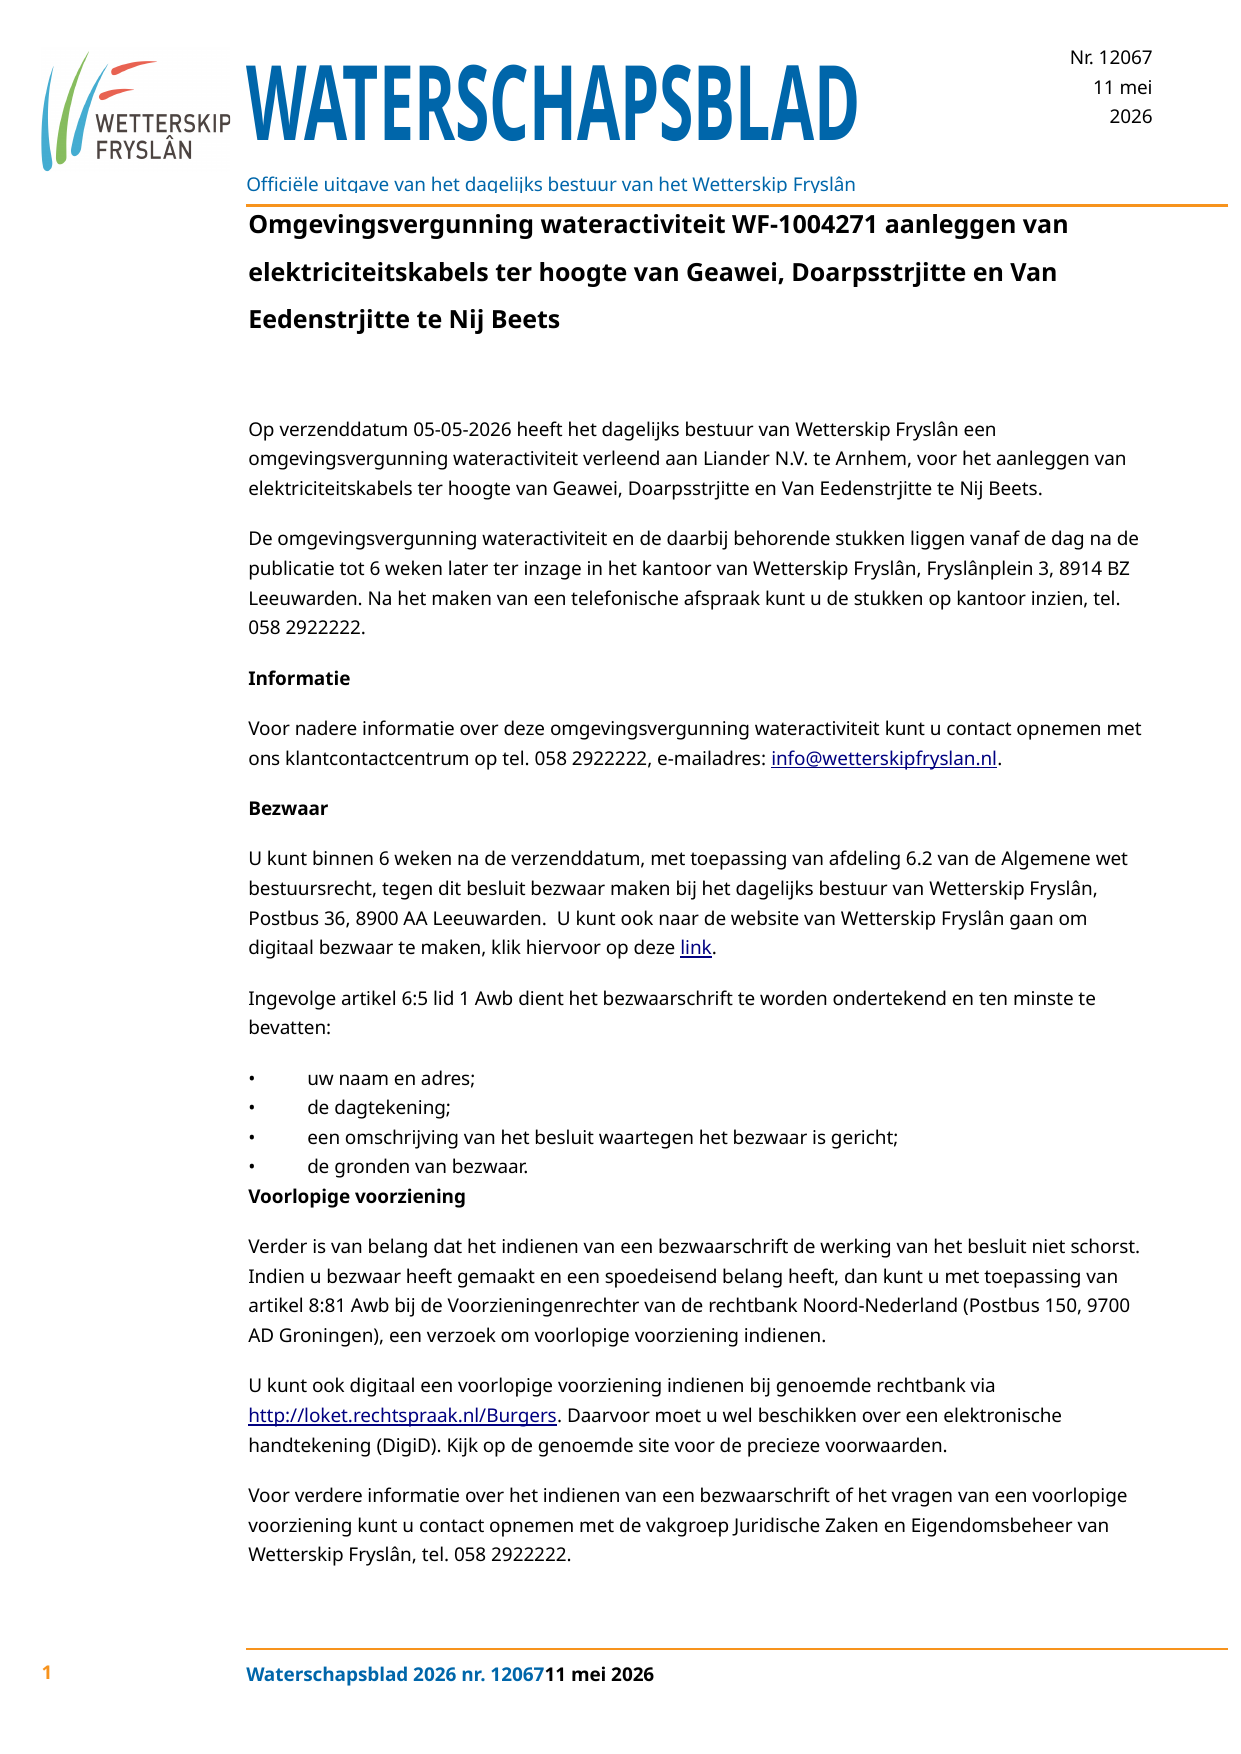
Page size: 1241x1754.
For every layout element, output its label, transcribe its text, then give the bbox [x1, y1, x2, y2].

text Informatie [248, 665, 1152, 690]
text Omgevingsvergunning wateractiviteit WF-1004271 aanleggen van elektriciteitskabels ter hoogte van Geawei, Doarpsstrjitte en Van Eedenstrjitte te Nij Beets [248, 207, 1152, 336]
text Verder is van belang dat het indienen van een bezwaarschrift de werking van het besluit niet schorst. Indien u bezwaar heeft gemaakt en een spoedeisend belang heeft, dan kunt u met toepassing van artikel 8:81 Awb bij de Voorzieningenrechter van de rechtbank Noord-Nederland (Postbus 150, 9700 AD Groningen), een verzoek om voorlopige voorziening indienen. [248, 1233, 1152, 1348]
list uw naam en adres; [248, 1065, 1152, 1090]
text De omgevingsvergunning wateractiviteit en de daarbij behorende stukken liggen vanaf de dag na de publicatie tot 6 weken later ter inzage in het kantoor van Wetterskip Fryslân, Fryslânplein 3, 8914 BZ Leeuwarden. Na het maken van een telefonische afspraak kunt u de stukken op kantoor inzien, tel. 058 2922222. [248, 526, 1152, 640]
list de dagtekening; [248, 1094, 1152, 1120]
picture [41, 47, 231, 172]
list de gronden van bezwaar. [248, 1153, 1152, 1179]
text Op verzenddatum 05-05-2026 heeft het dagelijks bestuur van Wetterskip Fryslân een omgevingsvergunning wateractiviteit verleend aan Liander N.V. te Arnhem, voor het aanleggen van elektriciteitskabels ter hoogte van Geawei, Doarpsstrjitte en Van Eedenstrjitte te Nij Beets. [248, 416, 1152, 501]
text U kunt ook digitaal een voorlopige voorziening indienen bij genoemde rechtbank via http://loket.rechtspraak.nl/Burgers. Daarvoor moet u wel beschikken over een elektronische handtekening (DigiD). Kijk op de genoemde site voor de precieze voorwaarden. [248, 1373, 1152, 1457]
text Bezwaar [248, 795, 1152, 821]
text U kunt binnen 6 weken na de verzenddatum, met toepassing van afdeling 6.2 van de Algemene wet bestuursrecht, tegen dit besluit bezwaar maken bij het dagelijks bestuur van Wetterskip Fryslân, Postbus 36, 8900 AA Leeuwarden. U kunt ook naar de website van Wetterskip Fryslân gaan om digitaal bezwaar te maken, klik hiervoor op deze link. [248, 846, 1152, 960]
text Voor verdere informatie over het indienen van een bezwaarschrift of het vragen van een voorlopige voorziening kunt u contact opnemen met de vakgroep Juridische Zaken en Eigendomsbeheer van Wetterskip Fryslân, tel. 058 2922222. [248, 1482, 1152, 1567]
text Voor nadere informatie over deze omgevingsvergunning wateractiviteit kunt u contact opnemen met ons klantcontactcentrum op tel. 058 2922222, e-mailadres: info@wetterskipfryslan.nl. [248, 715, 1152, 770]
text Ingevolge artikel 6:5 lid 1 Awb dient het bezwaarschrift te worden ondertekend en ten minste te bevatten: [248, 985, 1152, 1040]
list een omschrijving van het besluit waartegen het bezwaar is gericht; [248, 1124, 1152, 1149]
text Voorlopige voorziening [248, 1183, 1152, 1209]
